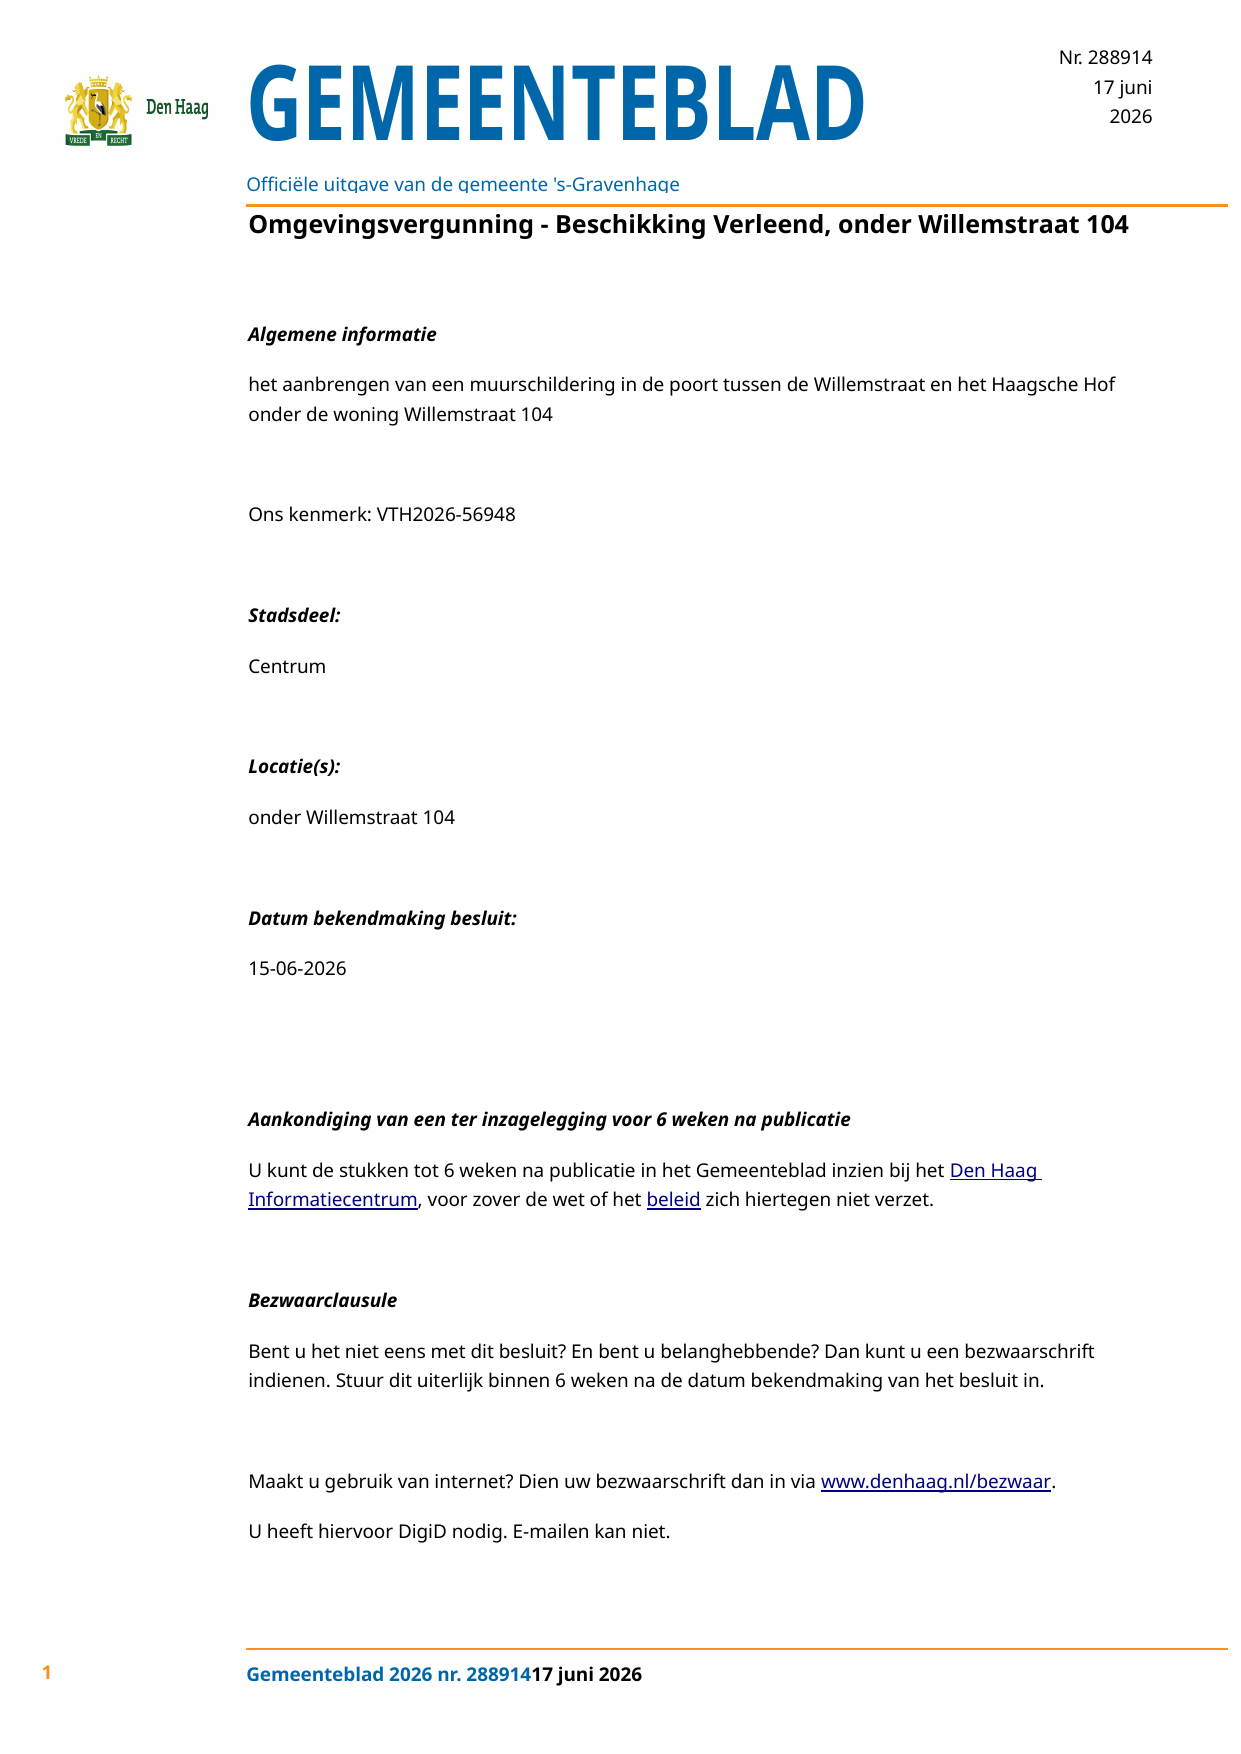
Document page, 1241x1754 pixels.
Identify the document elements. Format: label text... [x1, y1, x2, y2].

text Locatie(s): [248, 754, 1152, 779]
text Stadsdeel: [248, 602, 1152, 628]
picture [41, 47, 231, 172]
text U heeft hiervoor DigiD nodig. E-mailen kan niet. [248, 1519, 1152, 1544]
text onder Willemstraat 104 [248, 804, 1152, 830]
text Maakt u gebruik van internet? Dien uw bezwaarschrift dan in via www.denhaag.nl/bezwaar. [248, 1468, 1152, 1494]
text U kunt de stukken tot 6 weken na publicatie in het Gemeenteblad inzien bij het Den Haag Informatiecentrum, voor zover de wet of het beleid zich hiertegen niet verzet. [248, 1157, 1152, 1212]
text 15-06-2026 [248, 955, 1152, 981]
text Bent u het niet eens met dit besluit? En bent u belanghebbende? Dan kunt u een bezwaarschrift indienen. Stuur dit uiterlijk binnen 6 weken na de datum bekendmaking van het besluit in. [248, 1338, 1152, 1393]
text Ons kenmerk: VTH2026-56948 [248, 502, 1152, 527]
text Datum bekendmaking besluit: [248, 905, 1152, 931]
text Algemene informatie [248, 321, 1152, 346]
text Centrum [248, 653, 1152, 678]
text Omgevingsvergunning - Beschikking Verleend, onder Willemstraat 104 [248, 207, 1152, 241]
text Bezwaarclausule [248, 1287, 1152, 1313]
text het aanbrengen van een muurschildering in de poort tussen de Willemstraat en het Haagsche Hof onder de woning Willemstraat 104 [248, 371, 1152, 426]
text Aankondiging van een ter inzagelegging voor 6 weken na publicatie [248, 1107, 1152, 1132]
